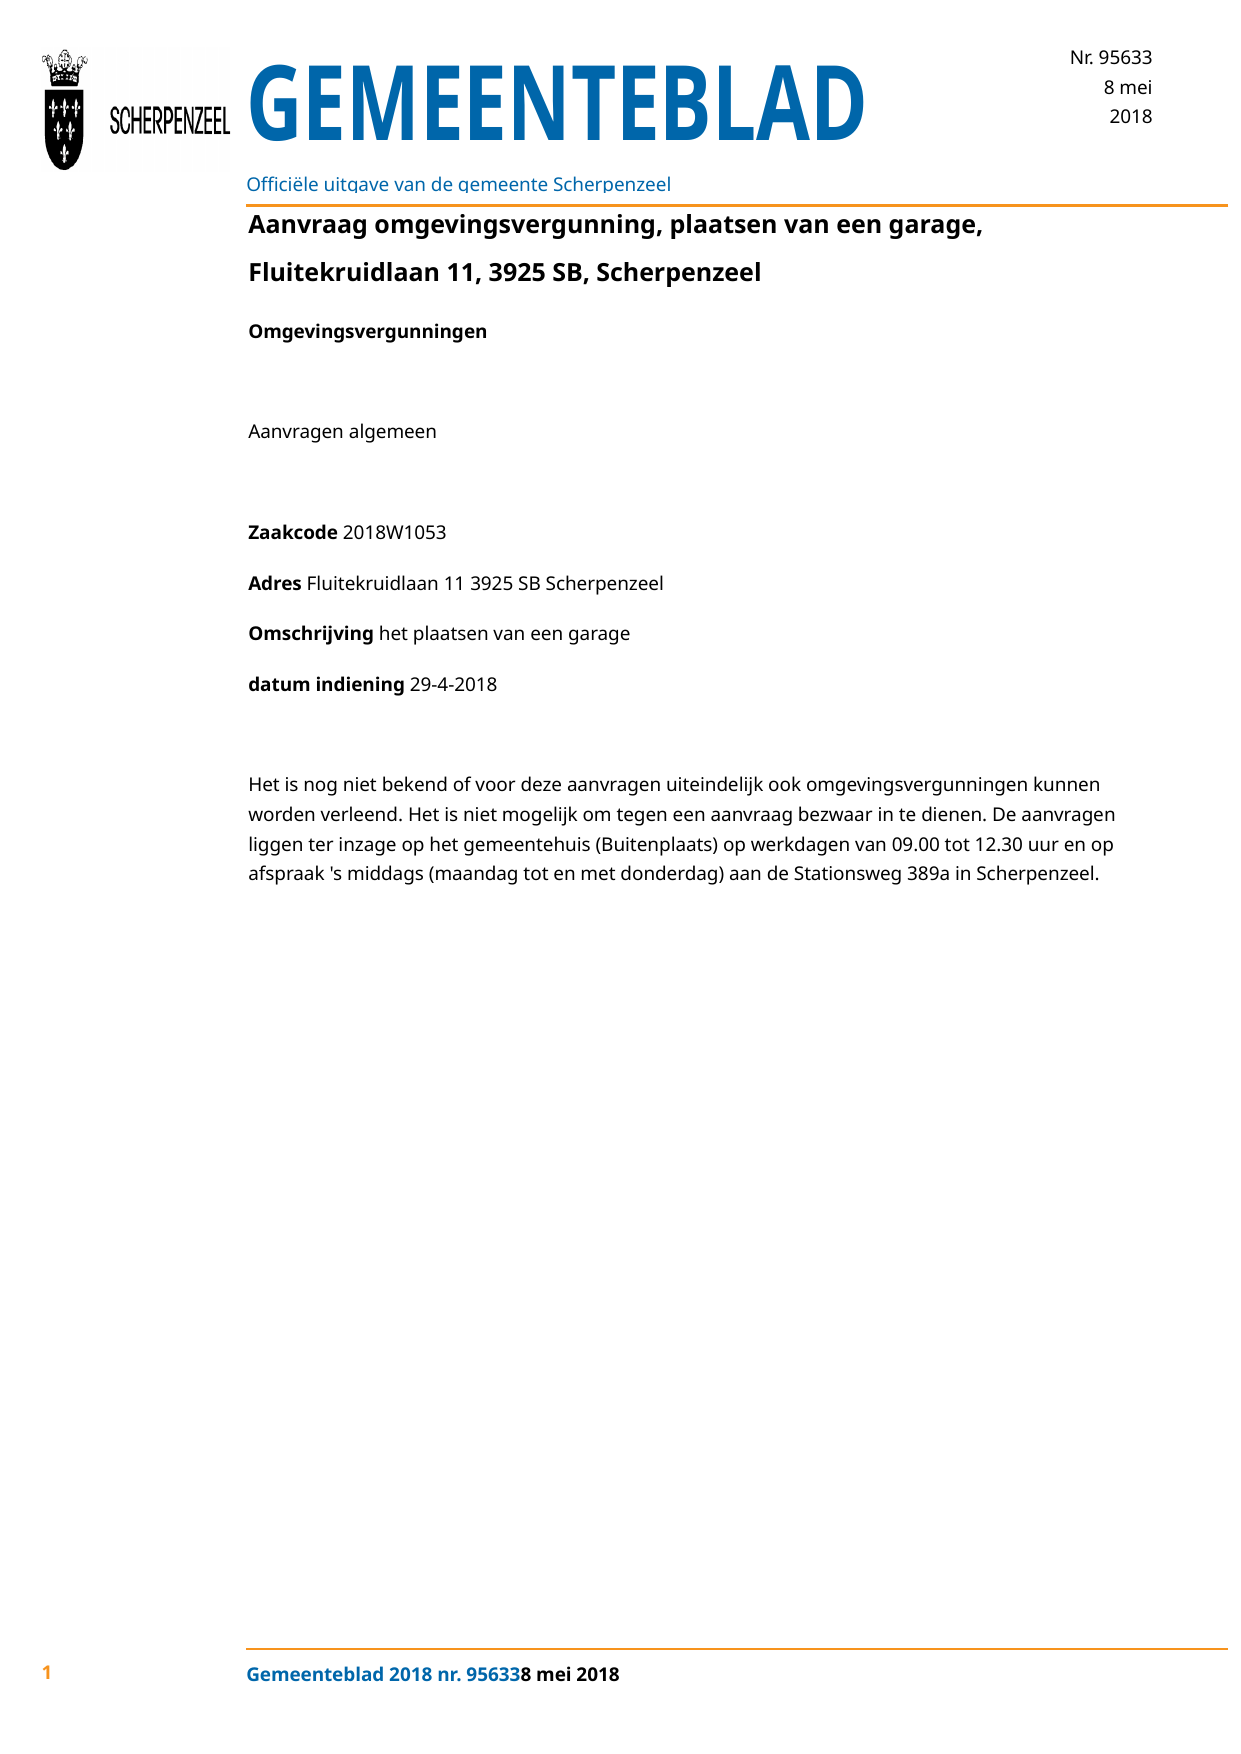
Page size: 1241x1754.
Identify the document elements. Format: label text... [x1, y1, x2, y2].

text Zaakcode 2018W1053 [248, 519, 1152, 545]
text Adres Fluitekruidlaan 11 3925 SB Scherpenzeel [248, 570, 1152, 596]
picture [41, 47, 231, 172]
text Aanvraag omgevingsvergunning, plaatsen van een garage, Fluitekruidlaan 11, 3925 SB, Scherpenzeel [248, 207, 1152, 288]
text Omgevingsvergunningen [248, 318, 1152, 344]
text Het is nog niet bekend of voor deze aanvragen uiteindelijk ook omgevingsvergunningen kunnen worden verleend. Het is niet mogelijk om tegen een aanvraag bezwaar in te dienen. De aanvragen liggen ter inzage op het gemeentehuis (Buitenplaats) op werkdagen van 09.00 tot 12.30 uur en op afspraak 's middags (maandag tot en met donderdag) aan de Stationsweg 389a in Scherpenzeel. [248, 772, 1152, 886]
text Omschrijving het plaatsen van een garage [248, 620, 1152, 646]
text Aanvragen algemeen [248, 419, 1152, 444]
text datum indiening 29-4-2018 [248, 671, 1152, 697]
